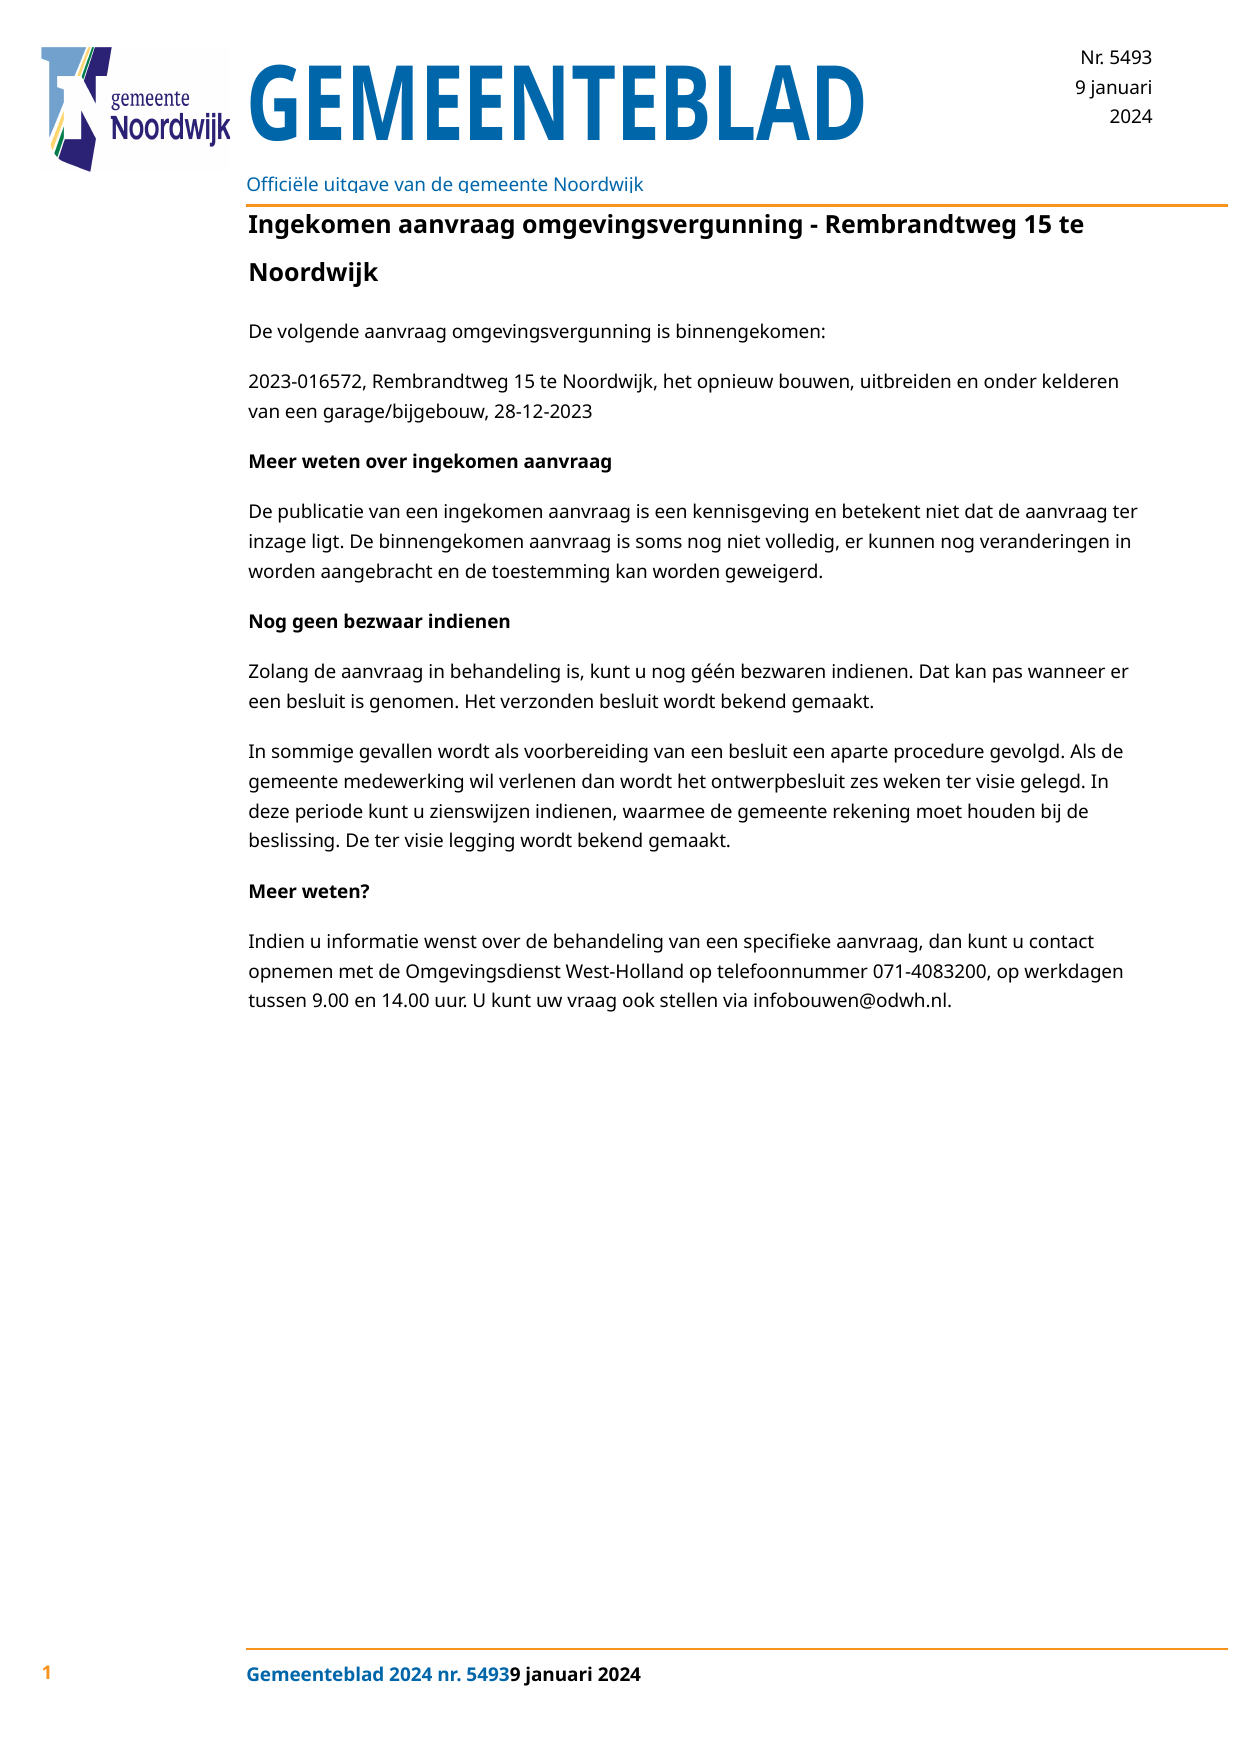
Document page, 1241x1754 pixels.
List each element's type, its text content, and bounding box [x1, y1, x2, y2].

text Indien u informatie wenst over de behandeling van een specifieke aanvraag, dan kunt u contact opnemen met de Omgevingsdienst West-Holland op telefoonnummer 071-4083200, op werkdagen tussen 9.00 en 14.00 uur. U kunt uw vraag ook stellen via infobouwen@odwh.nl. [248, 928, 1152, 1013]
picture [41, 47, 231, 172]
text 2023-016572, Rembrandtweg 15 te Noordwijk, het opnieuw bouwen, uitbreiden en onder kelderen van een garage/bijgebouw, 28-12-2023 [248, 368, 1152, 424]
text Zolang de aanvraag in behandeling is, kunt u nog géén bezwaren indienen. Dat kan pas wanneer er een besluit is genomen. Het verzonden besluit wordt bekend gemaakt. [248, 659, 1152, 714]
text Meer weten? [248, 878, 1152, 904]
text Ingekomen aanvraag omgevingsvergunning - Rembrandtweg 15 te Noordwijk [248, 207, 1152, 288]
text Nog geen bezwaar indienen [248, 608, 1152, 634]
text In sommige gevallen wordt als voorbereiding van een besluit een aparte procedure gevolgd. Als de gemeente medewerking wil verlenen dan wordt het ontwerpbesluit zes weken ter visie gelegd. In deze periode kunt u zienswijzen indienen, waarmee de gemeente rekening moet houden bij de beslissing. De ter visie legging wordt bekend gemaakt. [248, 739, 1152, 853]
text Meer weten over ingekomen aanvraag [248, 448, 1152, 474]
text De volgende aanvraag omgevingsvergunning is binnengekomen: [248, 318, 1152, 344]
text De publicatie van een ingekomen aanvraag is een kennisgeving en betekent niet dat de aanvraag ter inzage ligt. De binnengekomen aanvraag is soms nog niet volledig, er kunnen nog veranderingen in worden aangebracht en de toestemming kan worden geweigerd. [248, 499, 1152, 584]
